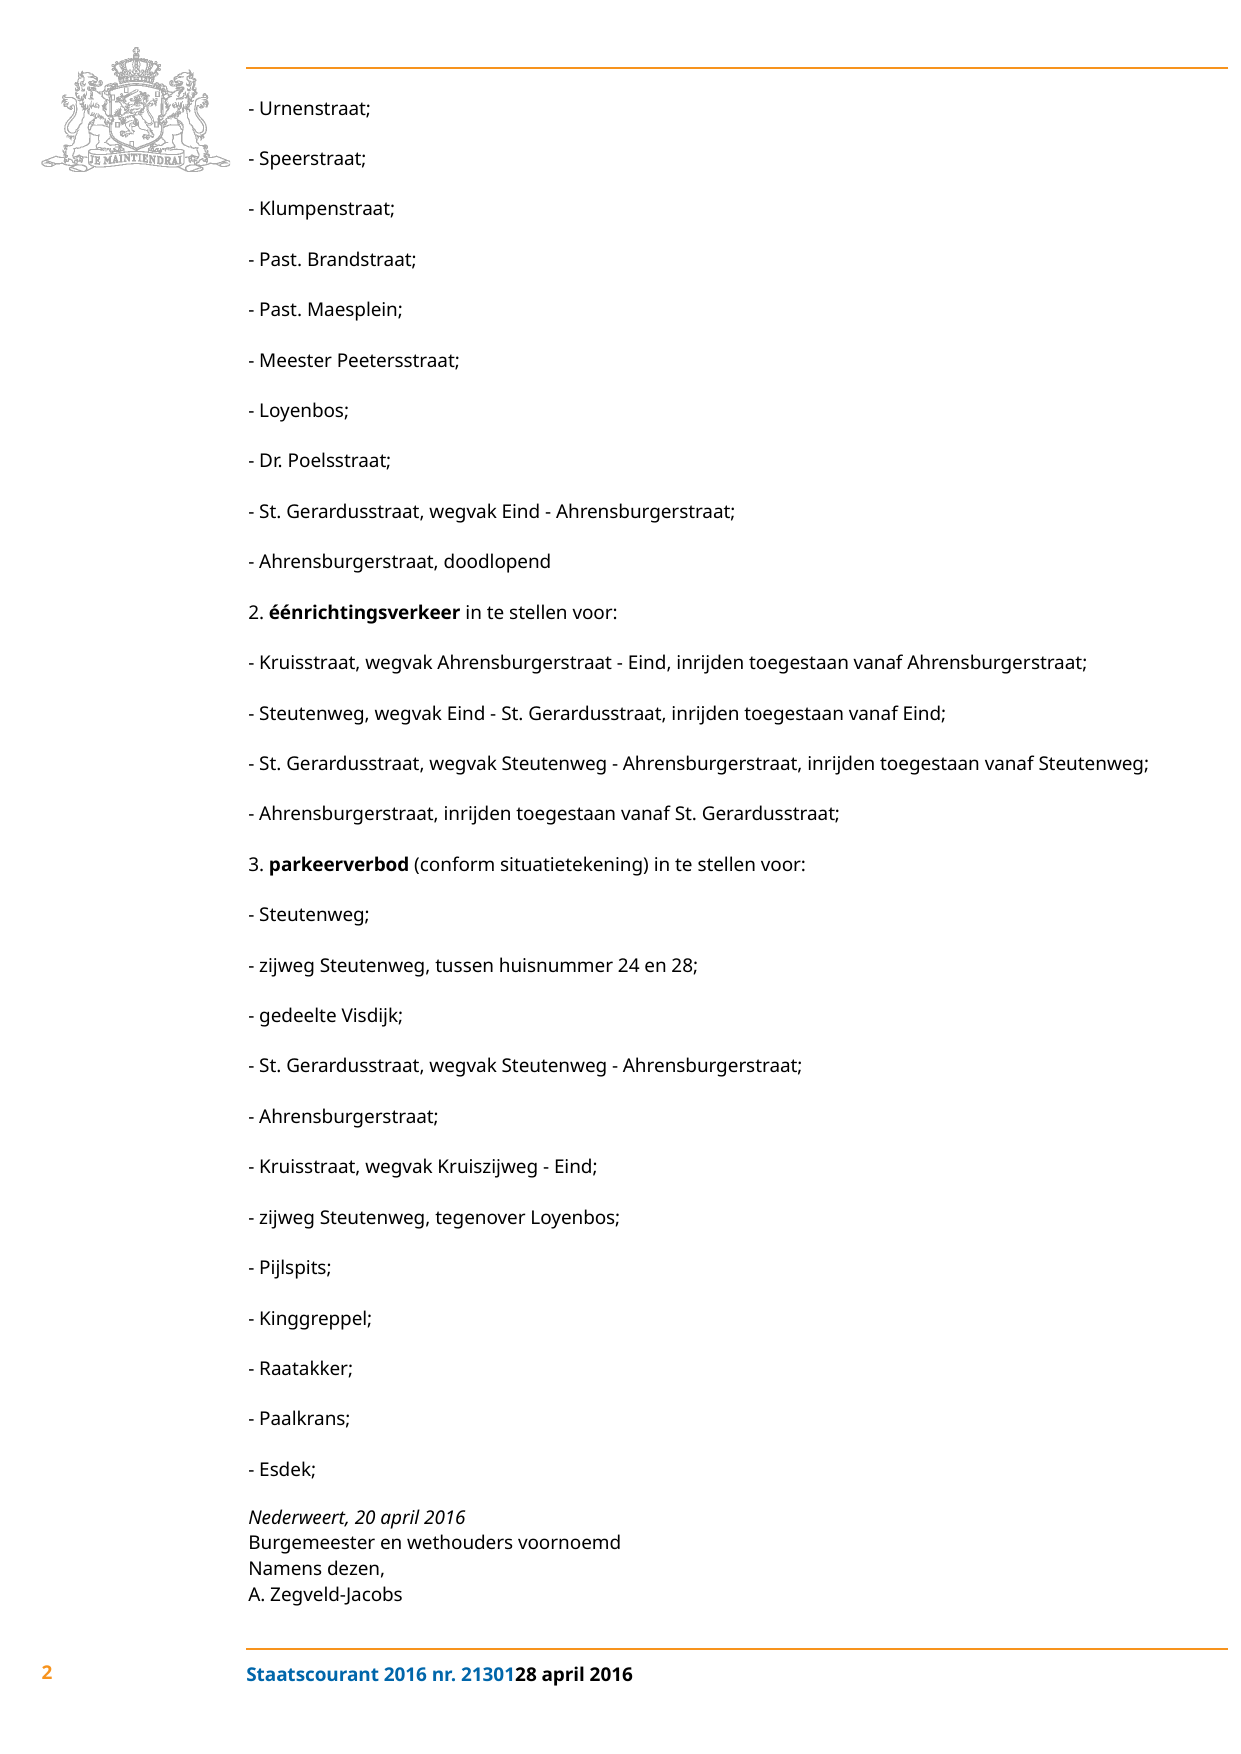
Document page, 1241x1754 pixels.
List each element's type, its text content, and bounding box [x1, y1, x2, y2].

text - Loyenbos; [248, 397, 1152, 423]
text 3. parkeerverbod (conform situatietekening) in te stellen voor: [248, 851, 1152, 877]
text - Ahrensburgerstraat, inrijden toegestaan vanaf St. Gerardusstraat; [248, 801, 1152, 826]
text - Steutenweg; [248, 901, 1152, 927]
text - Kruisstraat, wegvak Ahrensburgerstraat - Eind, inrijden toegestaan vanaf Ahrensburger­straat; [248, 649, 1152, 675]
text - Ahrensburgerstraat; [248, 1103, 1152, 1129]
text - Speerstraat; [248, 145, 1152, 171]
text - Kruisstraat, wegvak Kruiszijweg - Eind; [248, 1153, 1152, 1179]
text - Steutenweg, wegvak Eind - St. Gerardusstraat, inrijden toegestaan vanaf Eind; [248, 700, 1152, 726]
text Namens dezen, [248, 1555, 1152, 1581]
text - zijweg Steutenweg, tussen huisnummer 24 en 28; [248, 952, 1152, 978]
text - Past. Brandstraat; [248, 246, 1152, 272]
text 2. éénrichtingsverkeer in te stellen voor: [248, 599, 1152, 625]
text - Pijlspits; [248, 1254, 1152, 1280]
text - Meester Peetersstraat; [248, 347, 1152, 373]
text - Raatakker; [248, 1355, 1152, 1381]
text - zijweg Steutenweg, tegenover Loyenbos; [248, 1204, 1152, 1230]
text - Kinggreppel; [248, 1305, 1152, 1331]
text - St. Gerardusstraat, wegvak Steutenweg - Ahrensburgerstraat; [248, 1053, 1152, 1078]
text - Dr. Poelsstraat; [248, 448, 1152, 473]
text - Klumpenstraat; [248, 196, 1152, 221]
text - Past. Maesplein; [248, 296, 1152, 322]
text - gedeelte Visdijk; [248, 1002, 1152, 1028]
text Nederweert, 20 april 2016 [248, 1504, 1152, 1529]
text - St. Gerardusstraat, wegvak Eind - Ahrensburgerstraat; [248, 498, 1152, 524]
text - Urnenstraat; [248, 95, 1152, 121]
picture [41, 47, 231, 172]
text A. Zegveld-Jacobs [248, 1581, 1152, 1607]
text - Esdek; [248, 1456, 1152, 1482]
text Burgemeester en wethouders voornoemd [248, 1529, 1152, 1555]
text - St. Gerardusstraat, wegvak Steutenweg - Ahrensburgerstraat, inrijden toegestaan vanaf Steutenweg; [248, 750, 1152, 776]
text - Paalkrans; [248, 1406, 1152, 1431]
text - Ahrensburgerstraat, doodlopend [248, 548, 1152, 574]
